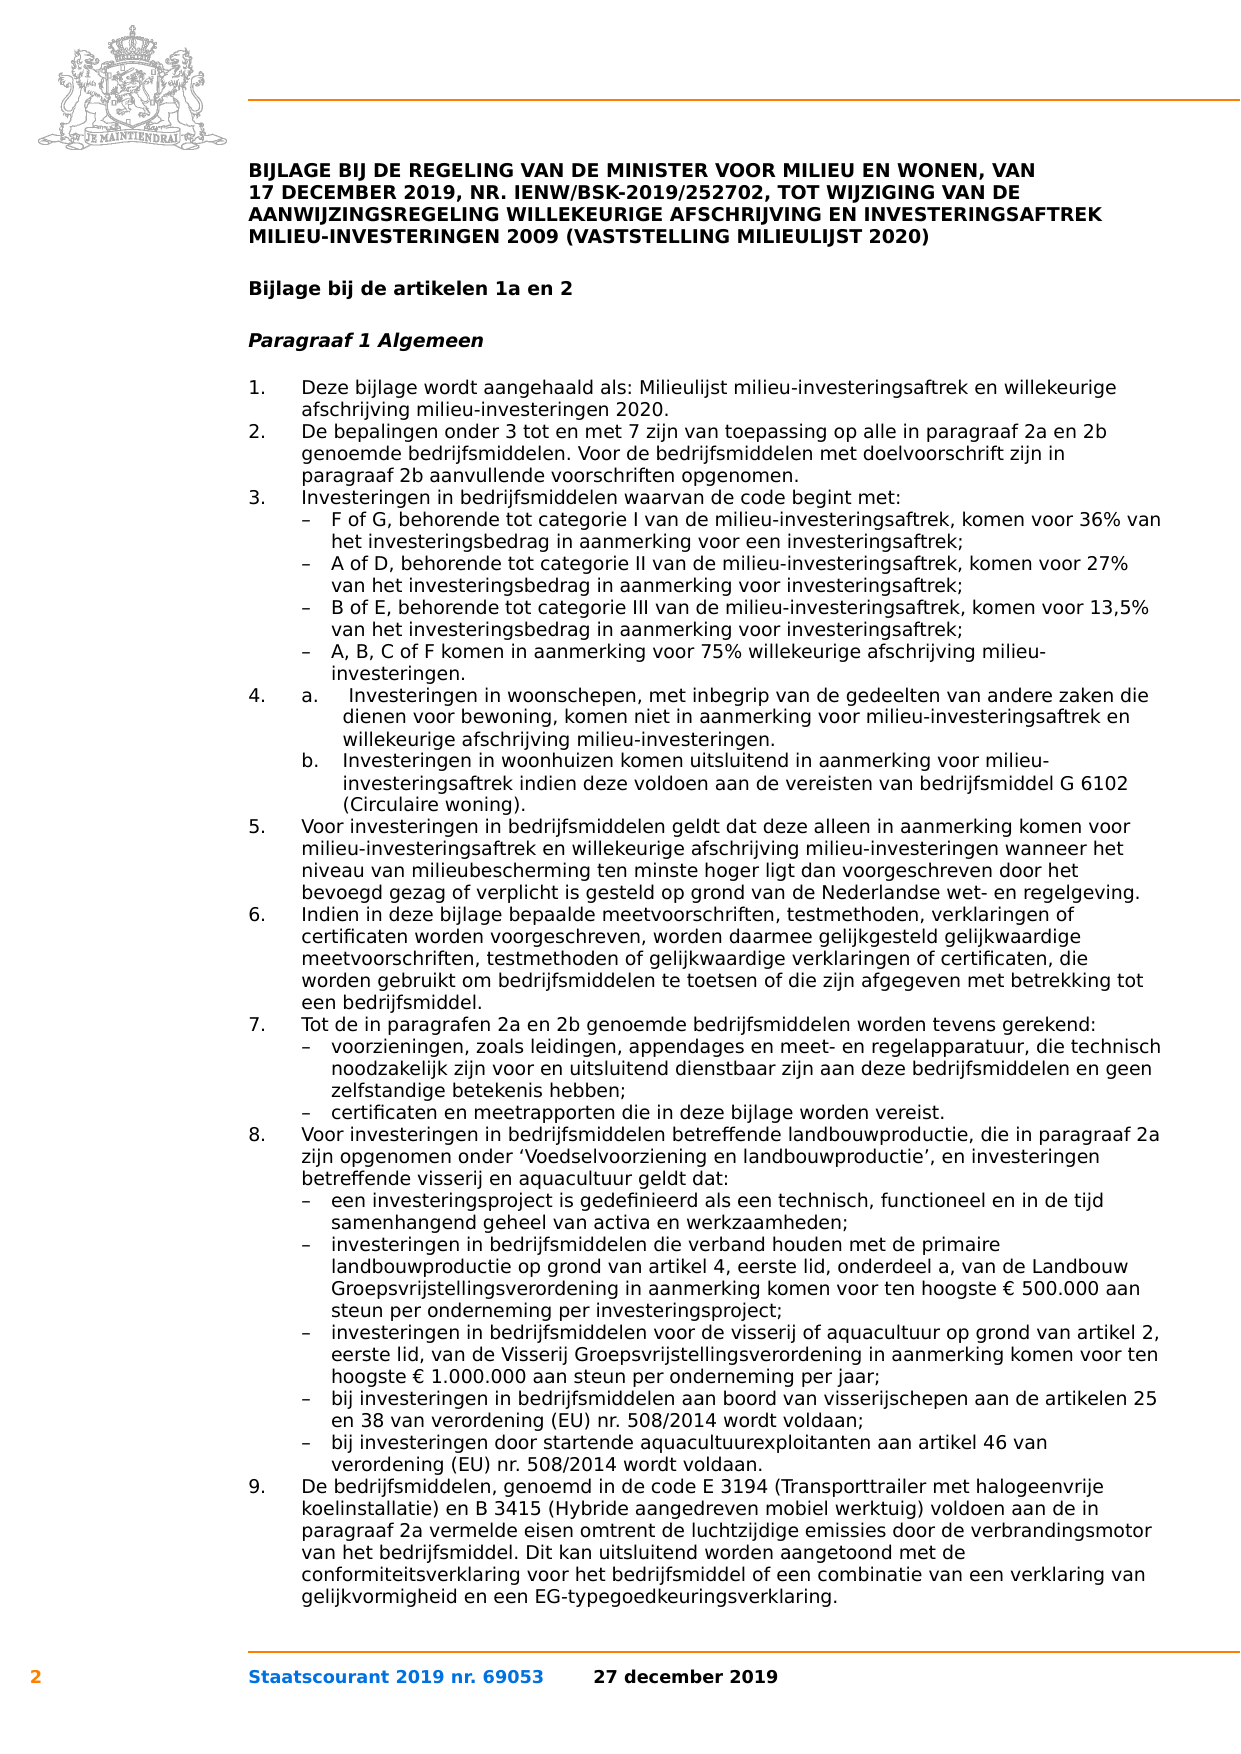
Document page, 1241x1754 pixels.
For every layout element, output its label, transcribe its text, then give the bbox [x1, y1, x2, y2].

text – investeringen in bedrijfsmiddelen voor de visserij of aquacultuur op grond van artikel 2, eerste lid, van de Visserij Groepsvrijstellingsverordening in aanmerking komen voor ten hoogste € 1.000.000 aan steun per onderneming per jaar; [301, 1322, 1163, 1388]
subtitle Paragraaf 1 Algemeen [248, 330, 1163, 352]
text 1. Deze bijlage wordt aangehaald als: Milieulijst milieu-investeringsaftrek en willekeurige afschrijving milieu-investeringen 2020. [248, 377, 1163, 421]
text b. Investeringen in woonhuizen komen uitsluitend in aanmerking voor milieu-investeringsaftrek indien deze voldoen aan de vereisten van bedrijfsmiddel G 6102 (Circulaire woning). [301, 750, 1163, 816]
text 8. Voor investeringen in bedrijfsmiddelen betreffende landbouwproductie, die in paragraaf 2a zijn opgenomen onder ‘Voedselvoorziening en landbouwproductie’, en investeringen betreffende visserij en aquacultuur geldt dat: [248, 1124, 1163, 1190]
text – bij investeringen in bedrijfsmiddelen aan boord van visserijschepen aan de artikelen 25 en 38 van verordening (EU) nr. 508/2014 wordt voldaan; [301, 1388, 1163, 1432]
subtitle Bijlage bij de artikelen 1a en 2 [248, 278, 1163, 300]
text 9. De bedrijfsmiddelen, genoemd in de code E 3194 (Transporttrailer met halogeenvrije koelinstallatie) en B 3415 (Hybride aangedreven mobiel werktuig) voldoen aan de in paragraaf 2a vermelde eisen omtrent de luchtzijdige emissies door de verbrandingsmotor van het bedrijfsmiddel. Dit kan uitsluitend worden aangetoond met de conformiteitsverklaring voor het bedrijfsmiddel of een combinatie van een verklaring van gelijkvormigheid en een EG-typegoedkeuringsverklaring. [248, 1476, 1163, 1608]
text – voorzieningen, zoals leidingen, appendages en meet- en regelapparatuur, die technisch noodzakelijk zijn voor en uitsluitend dienstbaar zijn aan deze bedrijfsmiddelen en geen zelfstandige betekenis hebben; [301, 1036, 1163, 1102]
text 5. Voor investeringen in bedrijfsmiddelen geldt dat deze alleen in aanmerking komen voor milieu-investeringsaftrek en willekeurige afschrijving milieu-investeringen wanneer het niveau van milieubescherming ten minste hoger ligt dan voorgeschreven door het bevoegd gezag of verplicht is gesteld op grond van de Nederlandse wet- en regelgeving. [248, 816, 1163, 904]
subtitle BIJLAGE BIJ DE REGELING VAN DE MINISTER VOOR MILIEU EN WONEN, VAN 17 DECEMBER 2019, NR. IENW/BSK-2019/252702, TOT WIJZIGING VAN DE AANWIJZINGSREGELING WILLEKEURIGE AFSCHRIJVING EN INVESTERINGSAFTREK MILIEU-INVESTERINGEN 2009 (VASTSTELLING MILIEULIJST 2020) [248, 160, 1163, 248]
text – F of G, behorende tot categorie I van de milieu-investeringsaftrek, komen voor 36% van het investeringsbedrag in aanmerking voor een investeringsaftrek; [301, 509, 1163, 553]
text – bij investeringen door startende aquacultuurexploitanten aan artikel 46 van verordening (EU) nr. 508/2014 wordt voldaan. [301, 1432, 1163, 1476]
text – investeringen in bedrijfsmiddelen die verband houden met de primaire landbouwproductie op grond van artikel 4, eerste lid, onderdeel a, van de Landbouw Groepsvrijstellingsverordening in aanmerking komen voor ten hoogste € 500.000 aan steun per onderneming per investeringsproject; [301, 1234, 1163, 1322]
text 3. Investeringen in bedrijfsmiddelen waarvan de code begint met: [248, 487, 1163, 509]
text 4. a. Investeringen in woonschepen, met inbegrip van de gedeelten van andere zaken die dienen voor bewoning, komen niet in aanmerking voor milieu-investeringsaftrek en willekeurige afschrijving milieu-investeringen. [248, 684, 1163, 750]
text – certificaten en meetrapporten die in deze bijlage worden vereist. [301, 1102, 1163, 1124]
text 2. De bepalingen onder 3 tot en met 7 zijn van toepassing op alle in paragraaf 2a en 2b genoemde bedrijfsmiddelen. Voor de bedrijfsmiddelen met doelvoorschrift zijn in paragraaf 2b aanvullende voorschriften opgenomen. [248, 421, 1163, 487]
text 7. Tot de in paragrafen 2a en 2b genoemde bedrijfsmiddelen worden tevens gerekend: [248, 1014, 1163, 1036]
text – A of D, behorende tot categorie II van de milieu-investeringsaftrek, komen voor 27% van het investeringsbedrag in aanmerking voor investeringsaftrek; [301, 553, 1163, 597]
text – B of E, behorende tot categorie III van de milieu-investeringsaftrek, komen voor 13,5% van het investeringsbedrag in aanmerking voor investeringsaftrek; [301, 597, 1163, 641]
picture [38, 25, 227, 150]
text 6. Indien in deze bijlage bepaalde meetvoorschriften, testmethoden, verklaringen of certificaten worden voorgeschreven, worden daarmee gelijkgesteld gelijkwaardige meetvoorschriften, testmethoden of gelijkwaardige verklaringen of certificaten, die worden gebruikt om bedrijfsmiddelen te toetsen of die zijn afgegeven met betrekking tot een bedrijfsmiddel. [248, 904, 1163, 1014]
text – een investeringsproject is gedefinieerd als een technisch, functioneel en in de tijd samenhangend geheel van activa en werkzaamheden; [301, 1190, 1163, 1234]
text – A, B, C of F komen in aanmerking voor 75% willekeurige afschrijving milieu-investeringen. [301, 641, 1163, 684]
